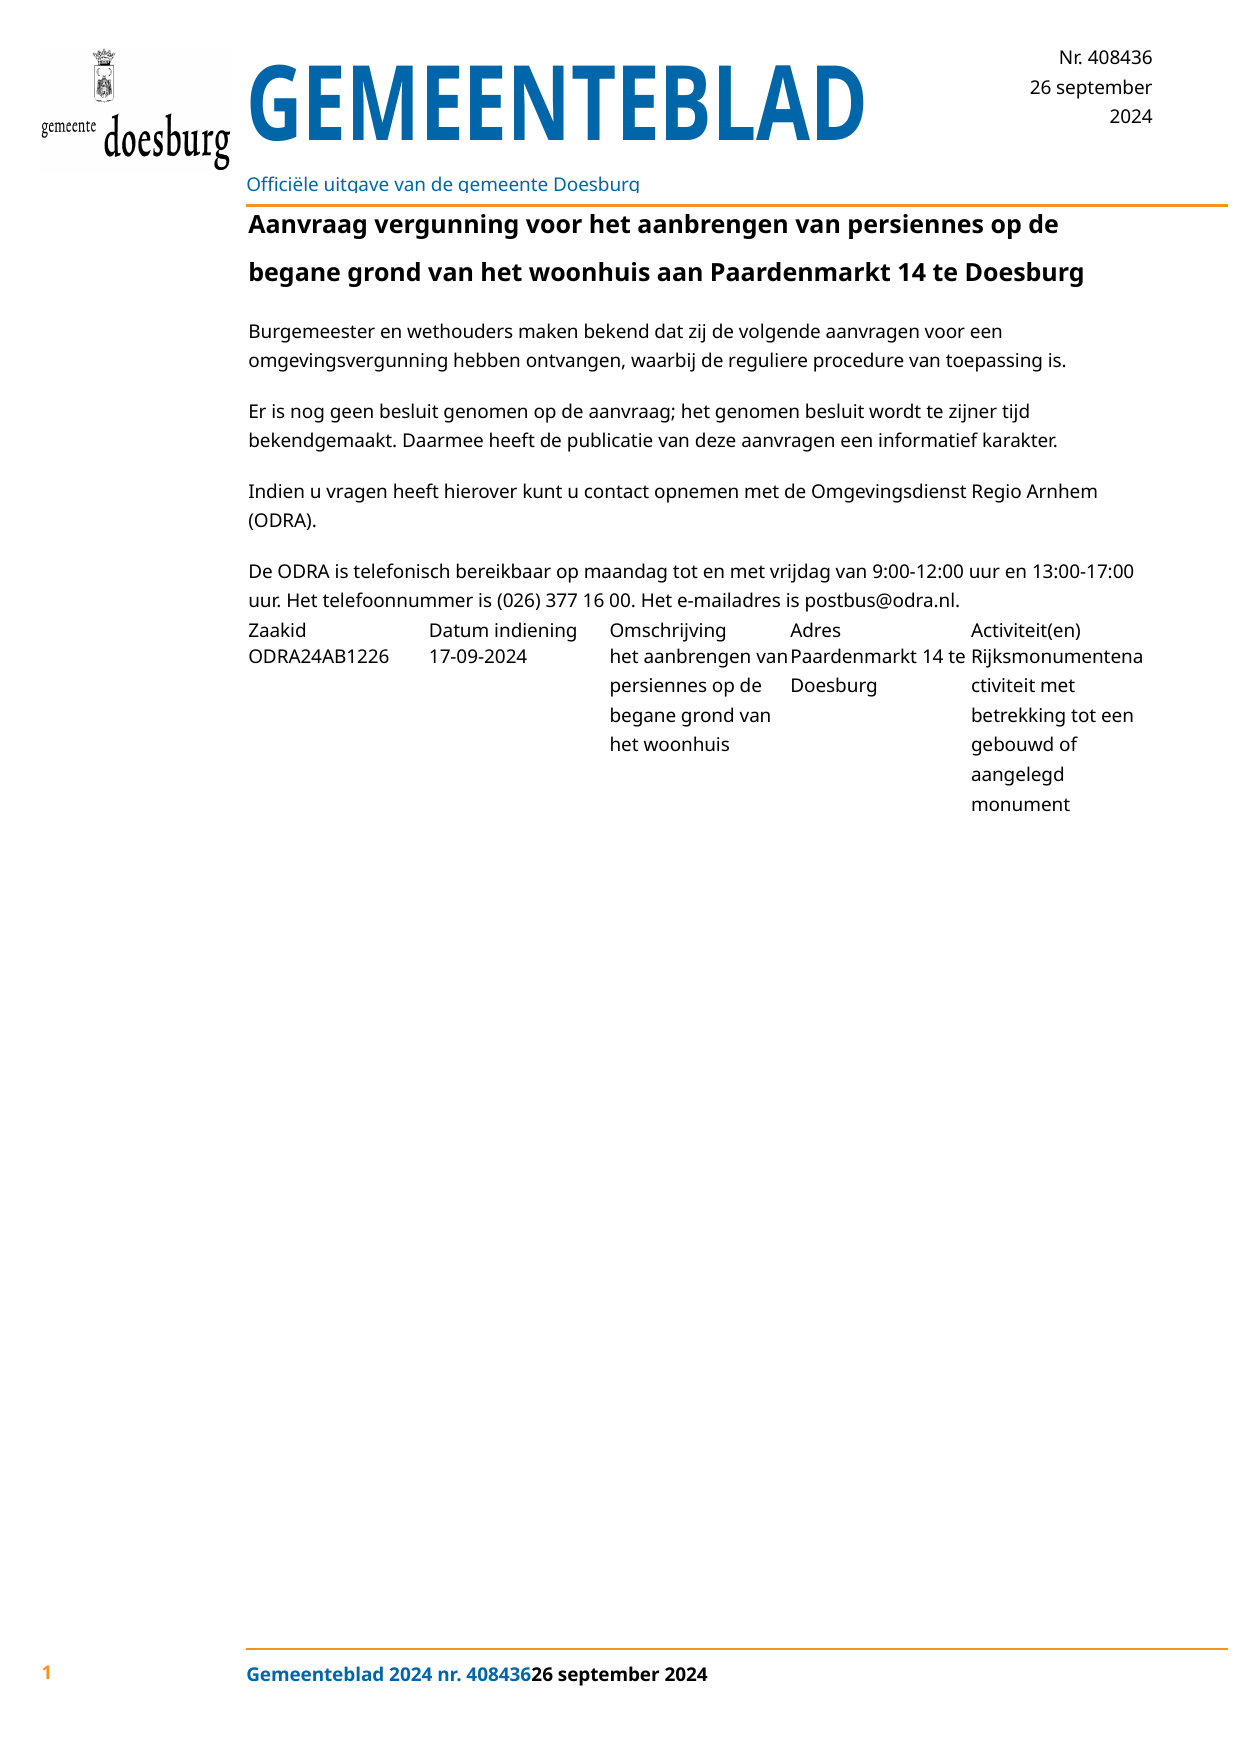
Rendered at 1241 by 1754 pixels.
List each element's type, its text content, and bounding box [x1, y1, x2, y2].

table_header Datum indiening [429, 617, 609, 643]
text Aanvraag vergunning voor het aanbrengen van persiennes op de begane grond van het woonhuis aan Paardenmarkt 14 te Doesburg [248, 207, 1152, 288]
table_cell Rijksmonumentenactiviteit met betrekking tot een gebouwd of aangelegd monument [971, 643, 1152, 817]
table_cell 17-09-2024 [429, 643, 609, 817]
text Indien u vragen heeft hierover kunt u contact opnemen met de Omgevingsdienst Regio Arnhem (ODRA). [248, 478, 1152, 533]
table_header Omschrijving [609, 617, 790, 643]
text Er is nog geen besluit genomen op de aanvraag; het genomen besluit wordt te zijner tijd bekendgemaakt. Daarmee heeft de publicatie van deze aanvragen een informatief karakter. [248, 398, 1152, 453]
picture [41, 47, 231, 172]
text De ODRA is telefonisch bereikbaar op maandag tot en met vrijdag van 9:00-12:00 uur en 13:00-17:00 uur. Het telefoonnummer is (026) 377 16 00. Het e-mailadres is postbus@odra.nl. [248, 558, 1152, 613]
table_header Zaakid [248, 617, 429, 643]
table_cell ODRA24AB1226 [248, 643, 429, 817]
table_cell Paardenmarkt 14 te Doesburg [790, 643, 971, 817]
table_header Activiteit(en) [971, 617, 1152, 643]
table_cell het aanbrengen van persiennes op de begane grond van het woonhuis [609, 643, 790, 817]
table_header Adres [790, 617, 971, 643]
text Burgemeester en wethouders maken bekend dat zij de volgende aanvragen voor een omgevingsvergunning hebben ontvangen, waarbij de reguliere procedure van toepassing is. [248, 318, 1152, 373]
